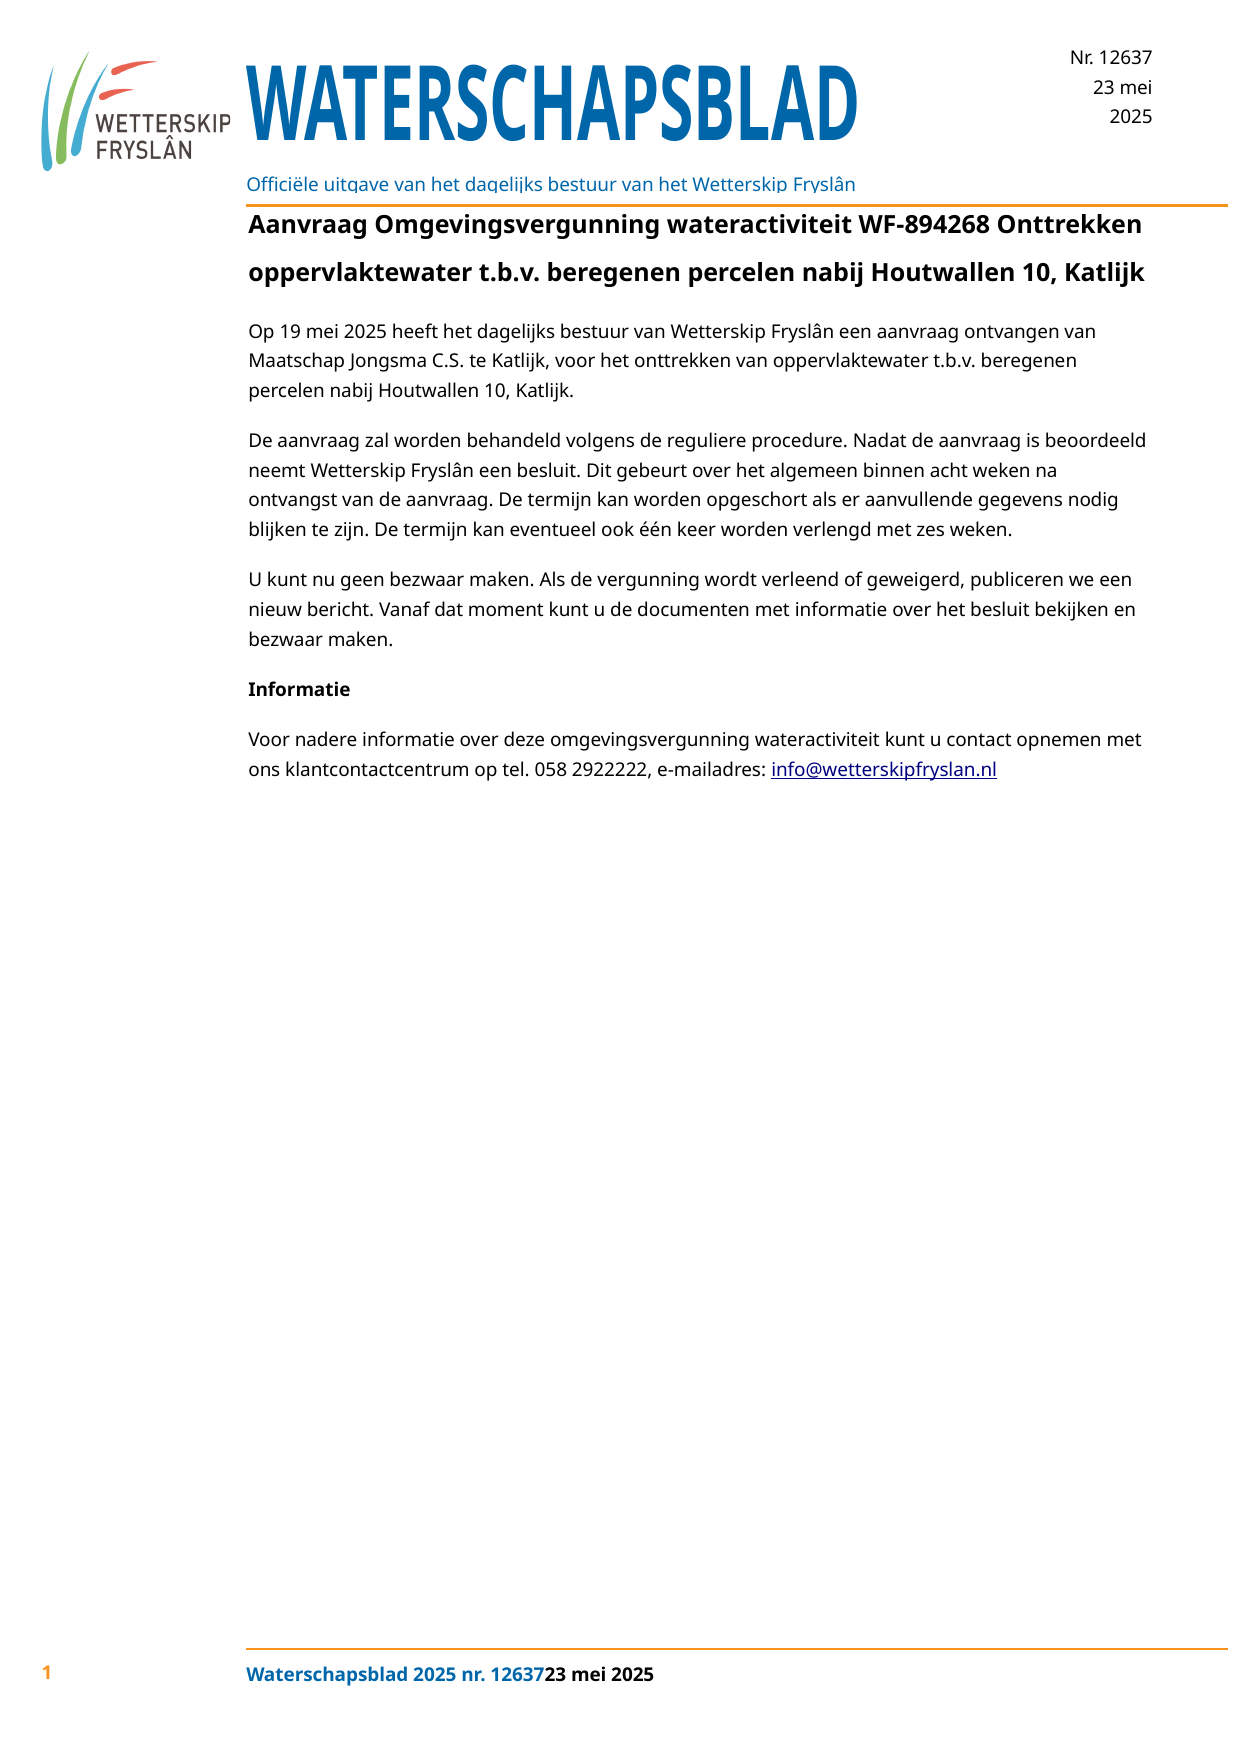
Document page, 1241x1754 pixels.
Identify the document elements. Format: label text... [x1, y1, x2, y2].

text Aanvraag Omgevingsvergunning wateractiviteit WF-894268 Onttrekken oppervlaktewater t.b.v. beregenen percelen nabij Houtwallen 10, Katlijk [248, 207, 1152, 288]
text Voor nadere informatie over deze omgevingsvergunning wateractiviteit kunt u contact opnemen met ons klantcontactcentrum op tel. 058 2922222, e-mailadres: info@wetterskipfryslan.nl [248, 727, 1152, 782]
text De aanvraag zal worden behandeld volgens de reguliere procedure. Nadat de aanvraag is beoordeeld neemt Wetterskip Fryslân een besluit. Dit gebeurt over het algemeen binnen acht weken na ontvangst van de aanvraag. De termijn kan worden opgeschort als er aanvullende gegevens nodig blijken te zijn. De termijn kan eventueel ook één keer worden verlengd met zes weken. [248, 427, 1152, 542]
text Informatie [248, 676, 1152, 702]
text Op 19 mei 2025 heeft het dagelijks bestuur van Wetterskip Fryslân een aanvraag ontvangen van Maatschap Jongsma C.S. te Katlijk, voor het onttrekken van oppervlaktewater t.b.v. beregenen percelen nabij Houtwallen 10, Katlijk. [248, 318, 1152, 403]
text U kunt nu geen bezwaar maken. Als de vergunning wordt verleend of geweigerd, publiceren we een nieuw bericht. Vanaf dat moment kunt u de documenten met informatie over het besluit bekijken en bezwaar maken. [248, 567, 1152, 652]
picture [41, 47, 231, 172]
